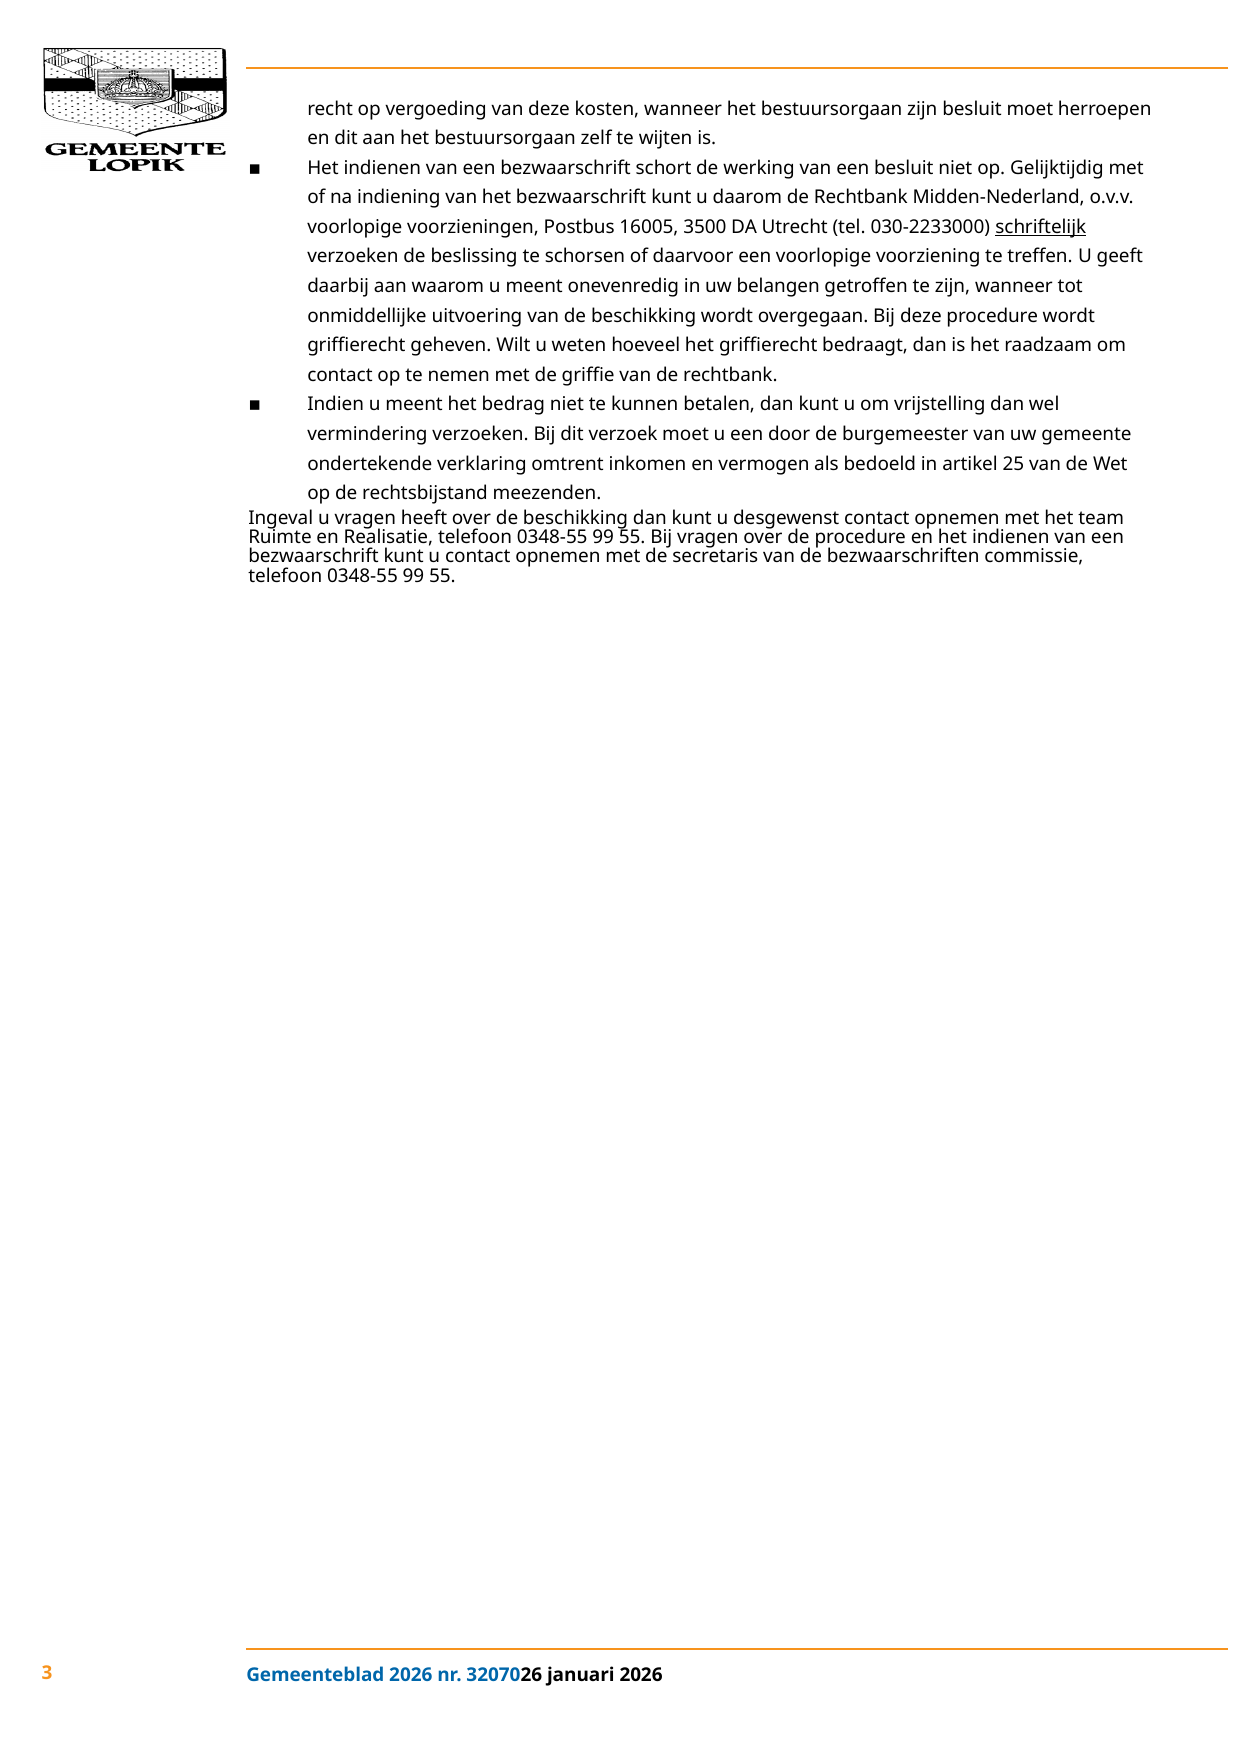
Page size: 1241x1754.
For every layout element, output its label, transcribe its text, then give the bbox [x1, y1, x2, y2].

text Ingeval u vragen heeft over de beschikking dan kunt u desgewenst contact opnemen met het team Ruimte en Realisatie, telefoon 0348-55 99 55. Bij vragen over de procedure en het indienen van een bezwaarschrift kunt u contact opnemen met de secretaris van de bezwaarschriften commissie, telefoon 0348-55 99 55. [248, 509, 1152, 586]
list recht op vergoeding van deze kosten, wanneer het bestuursorgaan zijn besluit moet herroepen en dit aan het bestuursorgaan zelf te wijten is. [248, 95, 1152, 150]
list Het indienen van een bezwaarschrift schort de werking van een besluit niet op. Gelijktijdig met of na indiening van het bezwaarschrift kunt u daarom de Rechtbank Midden-Nederland, o.v.v. voorlopige voorzieningen, Postbus 16005, 3500 DA Utrecht (tel. 030-2233000) schriftelijk verzoeken de beslissing te schorsen of daarvoor een voorlopige voorziening te treffen. U geeft daarbij aan waarom u meent onevenredig in uw belangen getroffen te zijn, wanneer tot onmiddellijke uitvoering van de beschikking wordt overgegaan. Bij deze procedure wordt griffierecht geheven. Wilt u weten hoeveel het griffierecht bedraagt, dan is het raadzaam om contact op te nemen met de griffie van de rechtbank. [248, 154, 1152, 387]
picture [41, 47, 231, 172]
list Indien u meent het bedrag niet te kunnen betalen, dan kunt u om vrijstelling dan wel vermindering verzoeken. Bij dit verzoek moet u een door de burgemeester van uw gemeente ondertekende verklaring omtrent inkomen en vermogen als bedoeld in artikel 25 van de Wet op de rechtsbijstand meezenden. [248, 391, 1152, 505]
